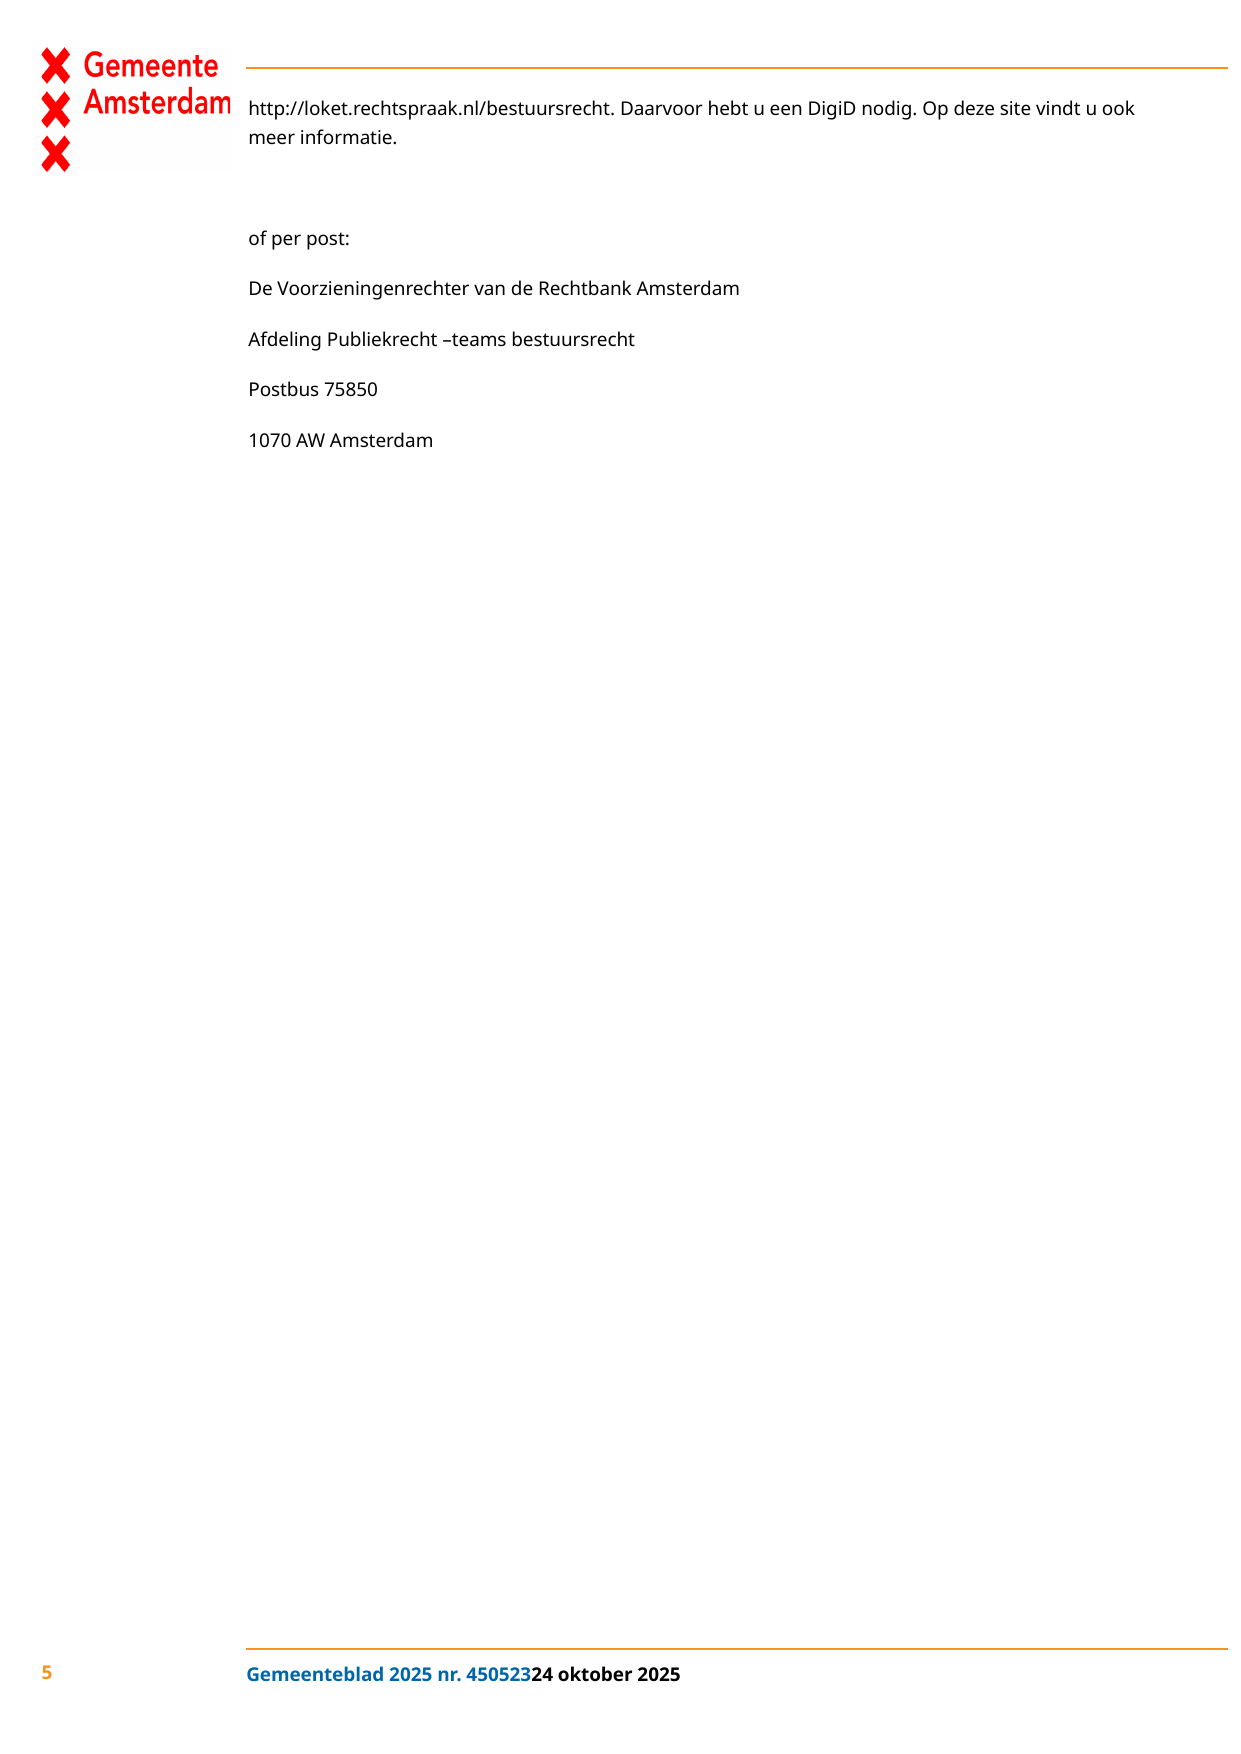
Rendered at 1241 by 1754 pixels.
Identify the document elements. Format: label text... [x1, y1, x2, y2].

text of per post: [248, 225, 1152, 251]
text Afdeling Publiekrecht –teams bestuursrecht [248, 326, 1152, 352]
picture [41, 47, 231, 172]
text De Voorzieningenrechter van de Rechtbank Amsterdam [248, 276, 1152, 301]
text http://loket.rechtspraak.nl/bestuursrecht. Daarvoor hebt u een DigiD nodig. Op deze site vindt u ook meer informatie. [248, 95, 1152, 150]
text 1070 AW Amsterdam [248, 427, 1152, 453]
text Postbus 75850 [248, 376, 1152, 402]
